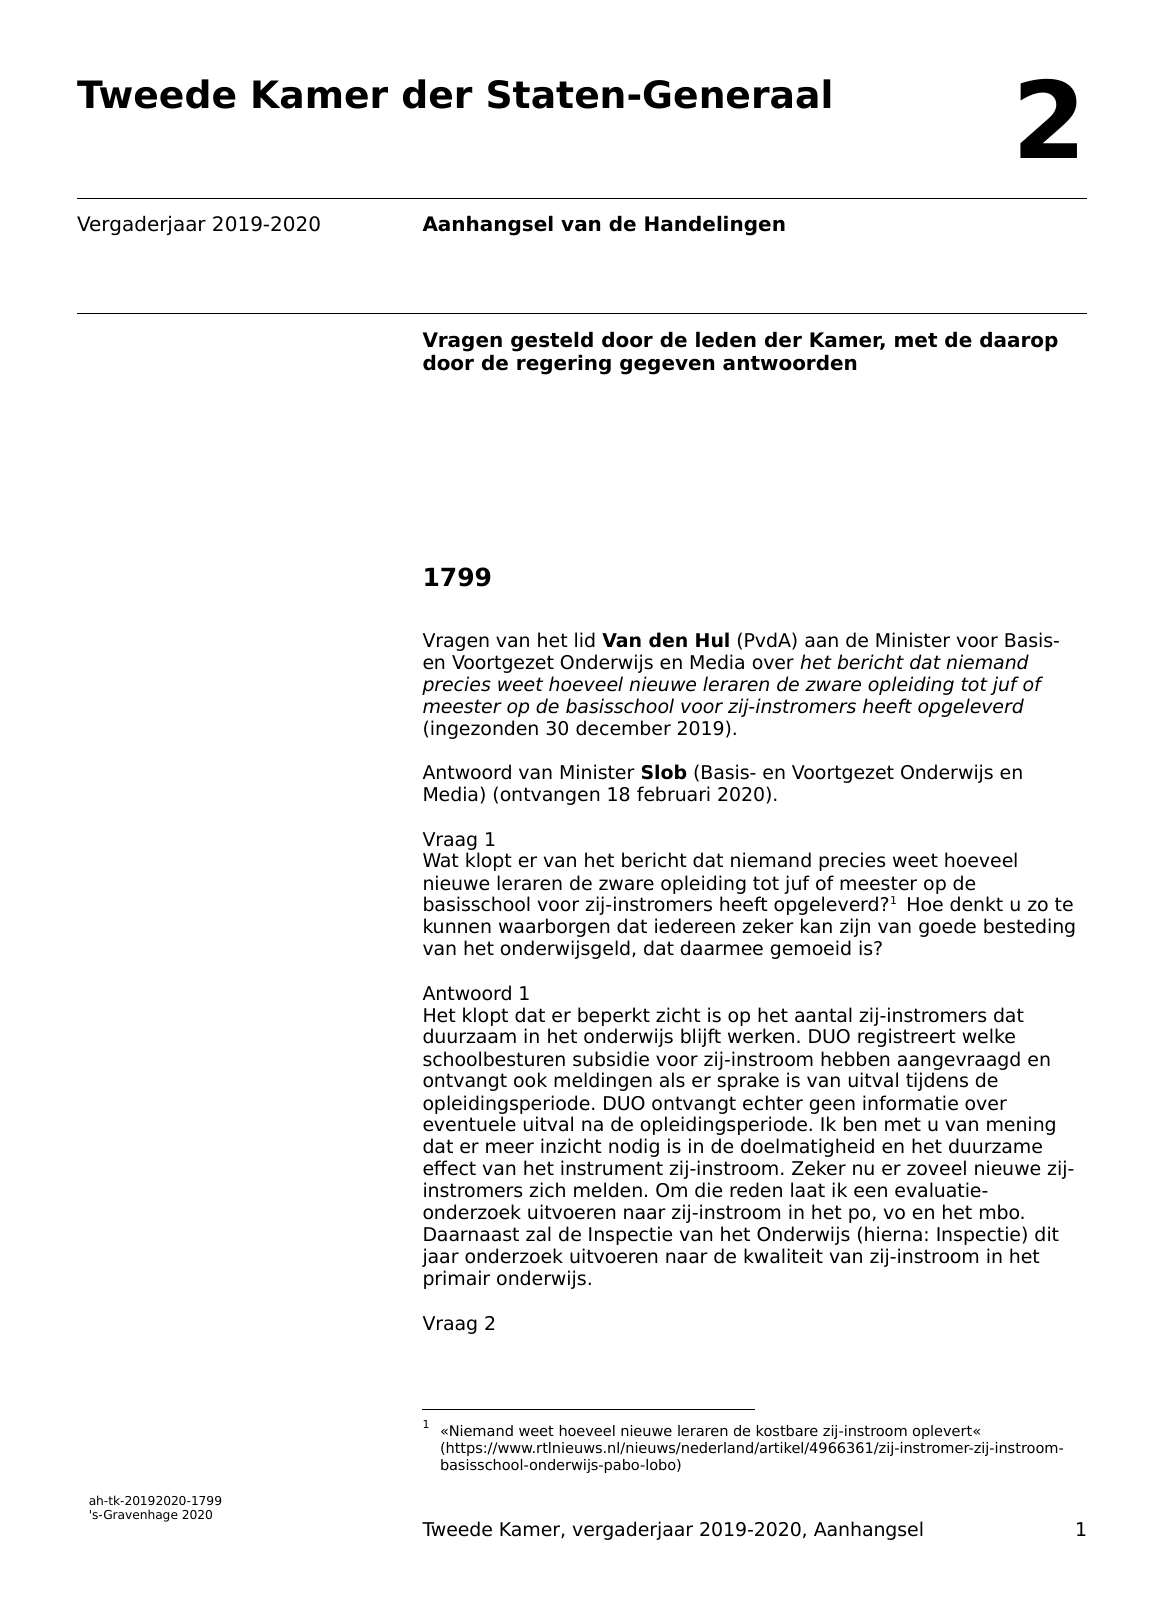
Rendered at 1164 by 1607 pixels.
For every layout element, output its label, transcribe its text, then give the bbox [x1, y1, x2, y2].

text ah-tk-20192020-1799 [88, 1494, 323, 1508]
text Antwoord van Minister Slob (Basis- en Voortgezet Onderwijs en Media) (ontvangen 18 februari 2020). [422, 762, 1087, 806]
text Het klopt dat er beperkt zicht is op het aantal zij-instromers dat duurzaam in het onderwijs blijft werken. DUO registreert welke schoolbesturen subsidie voor zij-instroom hebben aangevraagd en ontvangt ook meldingen als er sprake is van uitval tijdens de opleidingsperiode. DUO ontvangt echter geen informatie over eventuele uitval na de opleidingsperiode. Ik ben met u van mening dat er meer inzicht nodig is in de doelmatigheid en het duurzame effect van het instrument zij-instroom. Zeker nu er zoveel nieuwe zij-instromers zich melden. Om die reden laat ik een evaluatie-onderzoek uitvoeren naar zij-instroom in het po, vo en het mbo. [422, 1004, 1087, 1224]
table_cell Aanhangsel van de Handelingen [422, 199, 1087, 313]
text 1799 [422, 563, 1087, 592]
text 's-Gravenhage 2020 [88, 1508, 323, 1522]
text Wat klopt er van het bericht dat niemand precies weet hoeveel nieuwe leraren de zware opleiding tot juf of meester op de basisschool voor zij-instromers heeft opgeleverd? Hoe denkt u zo te kunnen waarborgen dat iedereen zeker kan zijn van goede besteding van het onderwijsgeld, dat daarmee gemoeid is? [422, 850, 1087, 960]
table_cell [77, 314, 422, 375]
table_cell Vragen gesteld door de leden der Kamer, met de daarop door de regering gegeven antwoorden [422, 314, 1087, 375]
text Vraag 1 [422, 828, 1087, 850]
table_header 2 [886, 59, 1087, 198]
table_cell Vergaderjaar 2019-2020 [77, 199, 422, 313]
text Vraag 2 [422, 1312, 1087, 1334]
text «Niemand weet hoeveel nieuwe leraren de kostbare zij-instroom oplevert« (https://www.rtlnieuws.nl/nieuws/nederland/artikel/4966361/zij-instromer-zij-instroom-basisschool-onderwijs-pabo-lobo) [422, 1418, 1087, 1474]
table_header Tweede Kamer der Staten-Generaal [77, 59, 886, 198]
text Vragen van het lid Van den Hul (PvdA) aan de Minister voor Basis- en Voortgezet Onderwijs en Media over het bericht dat niemand precies weet hoeveel nieuwe leraren de zware opleiding tot juf of meester op de basisschool voor zij-instromers heeft opgeleverd (ingezonden 30 december 2019). [422, 630, 1087, 740]
text Antwoord 1 [422, 982, 1087, 1004]
text Daarnaast zal de Inspectie van het Onderwijs (hierna: Inspectie) dit jaar onderzoek uitvoeren naar de kwaliteit van zij-instroom in het primair onderwijs. [422, 1224, 1087, 1290]
